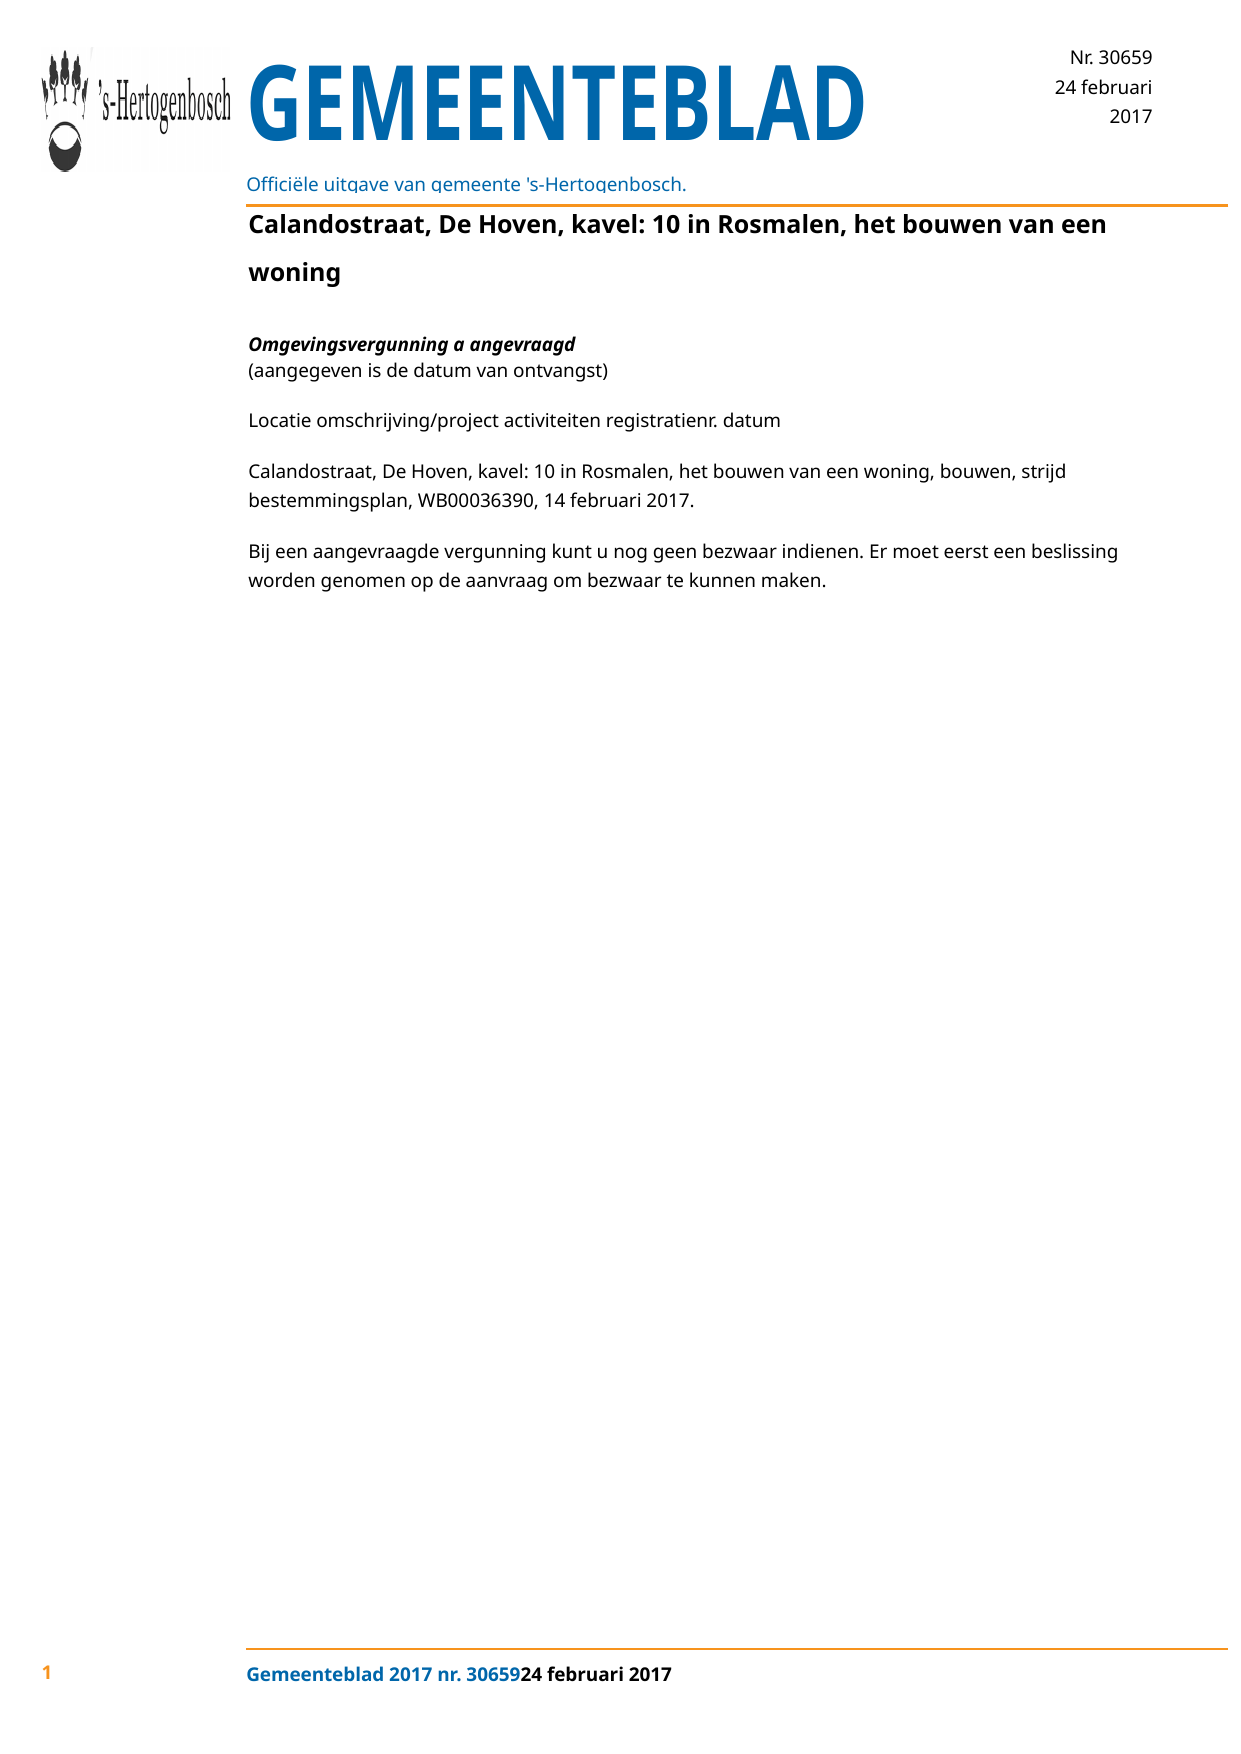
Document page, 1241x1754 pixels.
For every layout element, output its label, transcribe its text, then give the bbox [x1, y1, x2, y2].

text (aangegeven is de datum van ontvangst) [248, 357, 1152, 383]
text Omgevingsvergunning a angevraagd [248, 331, 1152, 357]
text Calandostraat, De Hoven, kavel: 10 in Rosmalen, het bouwen van een woning [248, 207, 1152, 288]
text Bij een aangevraagde vergunning kunt u nog geen bezwaar indienen. Er moet eerst een beslissing worden genomen op de aanvraag om bezwaar te kunnen maken. [248, 538, 1152, 593]
text Calandostraat, De Hoven, kavel: 10 in Rosmalen, het bouwen van een woning, bouwen, strijd bestemmingsplan, WB00036390, 14 februari 2017. [248, 458, 1152, 513]
picture [41, 47, 231, 172]
text Locatie omschrijving/project activiteiten registratienr. datum [248, 408, 1152, 433]
